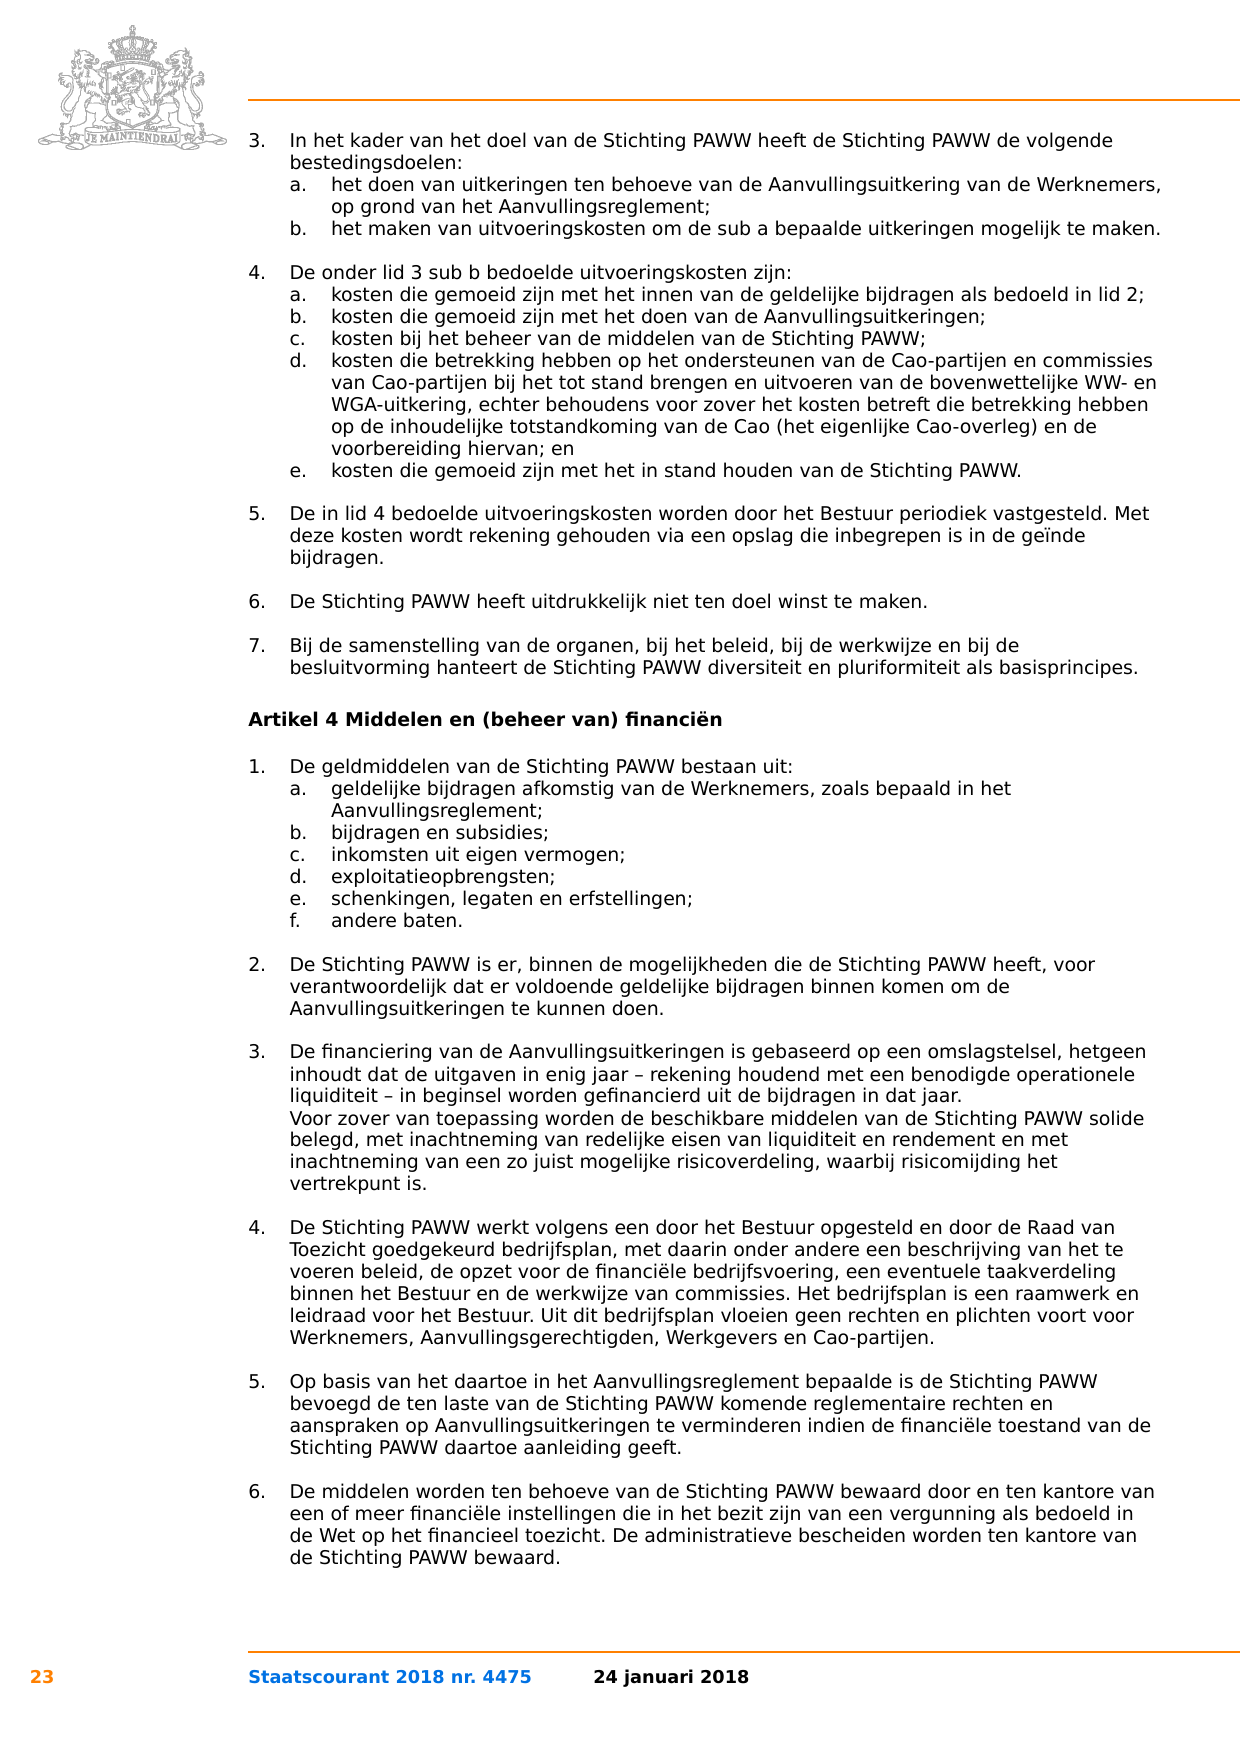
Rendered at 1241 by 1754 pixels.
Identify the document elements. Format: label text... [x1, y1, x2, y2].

text e. schenkingen, legaten en erfstellingen; [289, 888, 1163, 910]
text 1. De geldmiddelen van de Stichting PAWW bestaan uit: [248, 756, 1163, 778]
text f. andere baten. [289, 910, 1163, 932]
picture [38, 25, 227, 150]
text 5. De in lid 4 bedoelde uitvoeringskosten worden door het Bestuur periodiek vastgesteld. Met deze kosten wordt rekening gehouden via een opslag die inbegrepen is in de geïnde bijdragen. [248, 503, 1163, 569]
text 6. De Stichting PAWW heeft uitdrukkelijk niet ten doel winst te maken. [248, 591, 1163, 613]
text 7. Bij de samenstelling van de organen, bij het beleid, bij de werkwijze en bij de besluitvorming hanteert de Stichting PAWW diversiteit en pluriformiteit als basisprincipes. [248, 635, 1163, 679]
text 6. De middelen worden ten behoeve van de Stichting PAWW bewaard door en ten kantore van een of meer financiële instellingen die in het bezit zijn van een vergunning als bedoeld in de Wet op het financieel toezicht. De administratieve bescheiden worden ten kantore van de Stichting PAWW bewaard. [248, 1481, 1163, 1569]
text Voor zover van toepassing worden de beschikbare middelen van de Stichting PAWW solide belegd, met inachtneming van redelijke eisen van liquiditeit en rendement en met inachtneming van een zo juist mogelijke risicoverdeling, waarbij risicomijding het vertrekpunt is. [289, 1107, 1163, 1195]
text 3. De financiering van de Aanvullingsuitkeringen is gebaseerd op een omslagstelsel, hetgeen inhoudt dat de uitgaven in enig jaar – rekening houdend met een benodigde operationele liquiditeit – in beginsel worden gefinancierd uit de bijdragen in dat jaar. [248, 1041, 1163, 1107]
text 2. De Stichting PAWW is er, binnen de mogelijkheden die de Stichting PAWW heeft, voor verantwoordelijk dat er voldoende geldelijke bijdragen binnen komen om de Aanvullingsuitkeringen te kunnen doen. [248, 954, 1163, 1019]
text d. kosten die betrekking hebben op het ondersteunen van de Cao-partijen en commissies van Cao-partijen bij het tot stand brengen en uitvoeren van de bovenwettelijke WW- en WGA-uitkering, echter behoudens voor zover het kosten betreft die betrekking hebben op de inhoudelijke totstandkoming van de Cao (het eigenlijke Cao-overleg) en de voorbereiding hiervan; en [289, 349, 1163, 459]
text b. kosten die gemoeid zijn met het doen van de Aanvullingsuitkeringen; [289, 306, 1163, 328]
text b. bijdragen en subsidies; [289, 822, 1163, 844]
text c. kosten bij het beheer van de middelen van de Stichting PAWW; [289, 328, 1163, 349]
text d. exploitatieopbrengsten; [289, 866, 1163, 888]
subtitle Artikel 4 Middelen en (beheer van) financiën [248, 709, 1163, 731]
text e. kosten die gemoeid zijn met het in stand houden van de Stichting PAWW. [289, 459, 1163, 481]
text 3. In het kader van het doel van de Stichting PAWW heeft de Stichting PAWW de volgende bestedingsdoelen: [248, 130, 1163, 174]
text a. geldelijke bijdragen afkomstig van de Werknemers, zoals bepaald in het Aanvullingsreglement; [289, 778, 1163, 822]
text 4. De onder lid 3 sub b bedoelde uitvoeringskosten zijn: [248, 262, 1163, 284]
text a. het doen van uitkeringen ten behoeve van de Aanvullingsuitkering van de Werknemers, op grond van het Aanvullingsreglement; [289, 174, 1163, 218]
text 4. De Stichting PAWW werkt volgens een door het Bestuur opgesteld en door de Raad van Toezicht goedgekeurd bedrijfsplan, met daarin onder andere een beschrijving van het te voeren beleid, de opzet voor de financiële bedrijfsvoering, een eventuele taakverdeling binnen het Bestuur en de werkwijze van commissies. Het bedrijfsplan is een raamwerk en leidraad voor het Bestuur. Uit dit bedrijfsplan vloeien geen rechten en plichten voort voor Werknemers, Aanvullingsgerechtigden, Werkgevers en Cao-partijen. [248, 1217, 1163, 1349]
text a. kosten die gemoeid zijn met het innen van de geldelijke bijdragen als bedoeld in lid 2; [289, 284, 1163, 306]
text 5. Op basis van het daartoe in het Aanvullingsreglement bepaalde is de Stichting PAWW bevoegd de ten laste van de Stichting PAWW komende reglementaire rechten en aanspraken op Aanvullingsuitkeringen te verminderen indien de financiële toestand van de Stichting PAWW daartoe aanleiding geeft. [248, 1371, 1163, 1459]
text b. het maken van uitvoeringskosten om de sub a bepaalde uitkeringen mogelijk te maken. [289, 218, 1163, 240]
text c. inkomsten uit eigen vermogen; [289, 844, 1163, 866]
